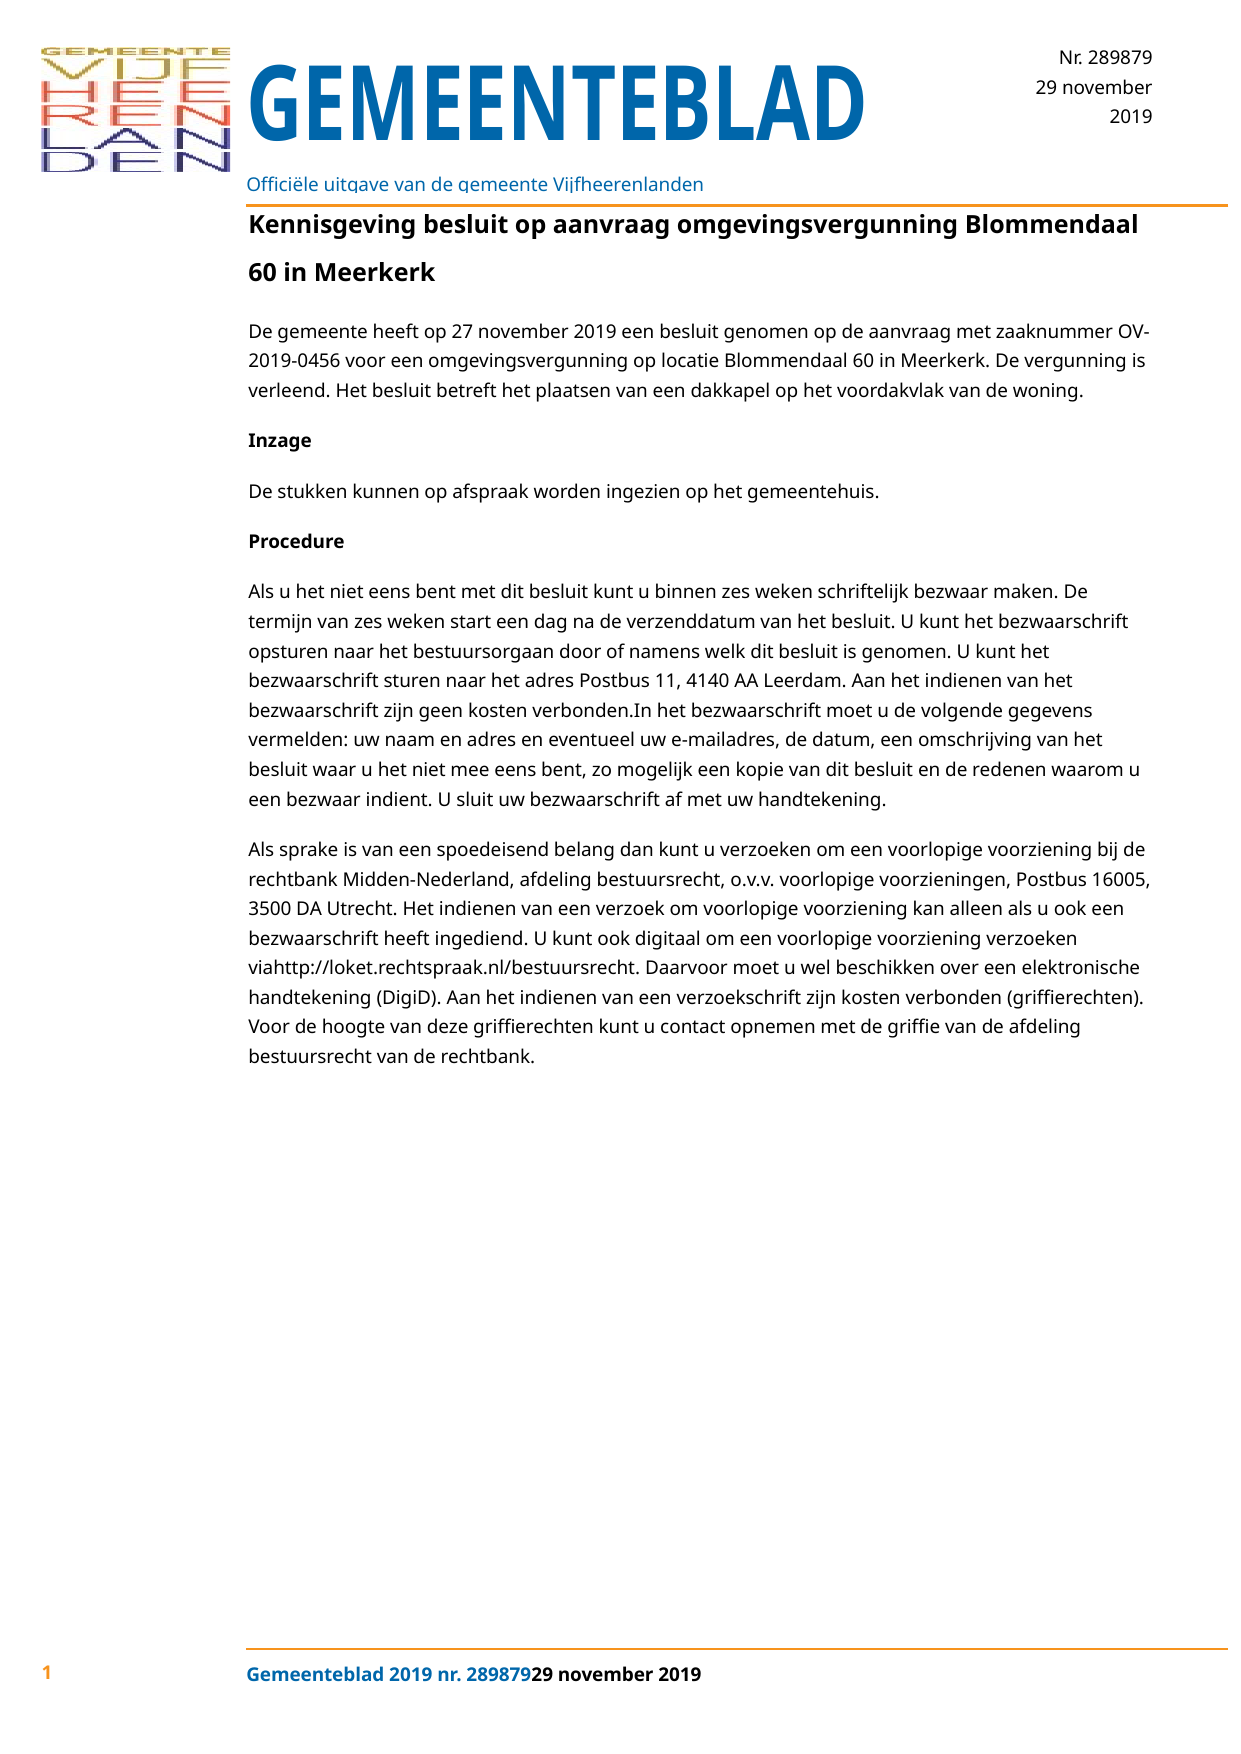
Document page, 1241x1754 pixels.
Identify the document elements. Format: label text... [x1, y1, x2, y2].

text De stukken kunnen op afspraak worden ingezien op het gemeentehuis. [248, 478, 1152, 504]
text Kennisgeving besluit op aanvraag omgevingsvergunning Blommendaal 60 in Meerkerk [248, 207, 1152, 288]
text Als sprake is van een spoedeisend belang dan kunt u verzoeken om een voorlopige voorziening bij de rechtbank Midden-Nederland, afdeling bestuursrecht, o.v.v. voorlopige voorzieningen, Postbus 16005, 3500 DA Utrecht. Het indienen van een verzoek om voorlopige voorziening kan alleen als u ook een bezwaarschrift heeft ingediend. U kunt ook digitaal om een voorlopige voorziening verzoeken viahttp://loket.rechtspraak.nl/bestuursrecht. Daarvoor moet u wel beschikken over een elektronische handtekening (DigiD). Aan het indienen van een verzoekschrift zijn kosten verbonden (griffierechten). Voor de hoogte van deze griffierechten kunt u contact opnemen met de griffie van de afdeling bestuursrecht van de rechtbank. [248, 836, 1152, 1069]
picture [41, 47, 231, 172]
text Procedure [248, 528, 1152, 554]
text Als u het niet eens bent met dit besluit kunt u binnen zes weken schriftelijk bezwaar maken. De termijn van zes weken start een dag na de verzenddatum van het besluit. U kunt het bezwaarschrift opsturen naar het bestuursorgaan door of namens welk dit besluit is genomen. U kunt het bezwaarschrift sturen naar het adres Postbus 11, 4140 AA Leerdam. Aan het indienen van het bezwaarschrift zijn geen kosten verbonden.In het bezwaarschrift moet u de volgende gegevens vermelden: uw naam en adres en eventueel uw e-mailadres, de datum, een omschrijving van het besluit waar u het niet mee eens bent, zo mogelijk een kopie van dit besluit en de redenen waarom u een bezwaar indient. U sluit uw bezwaarschrift af met uw handtekening. [248, 579, 1152, 812]
text Inzage [248, 427, 1152, 453]
text De gemeente heeft op 27 november 2019 een besluit genomen op de aanvraag met zaaknummer OV-2019-0456 voor een omgevingsvergunning op locatie Blommendaal 60 in Meerkerk. De vergunning is verleend. Het besluit betreft het plaatsen van een dakkapel op het voordakvlak van de woning. [248, 318, 1152, 403]
